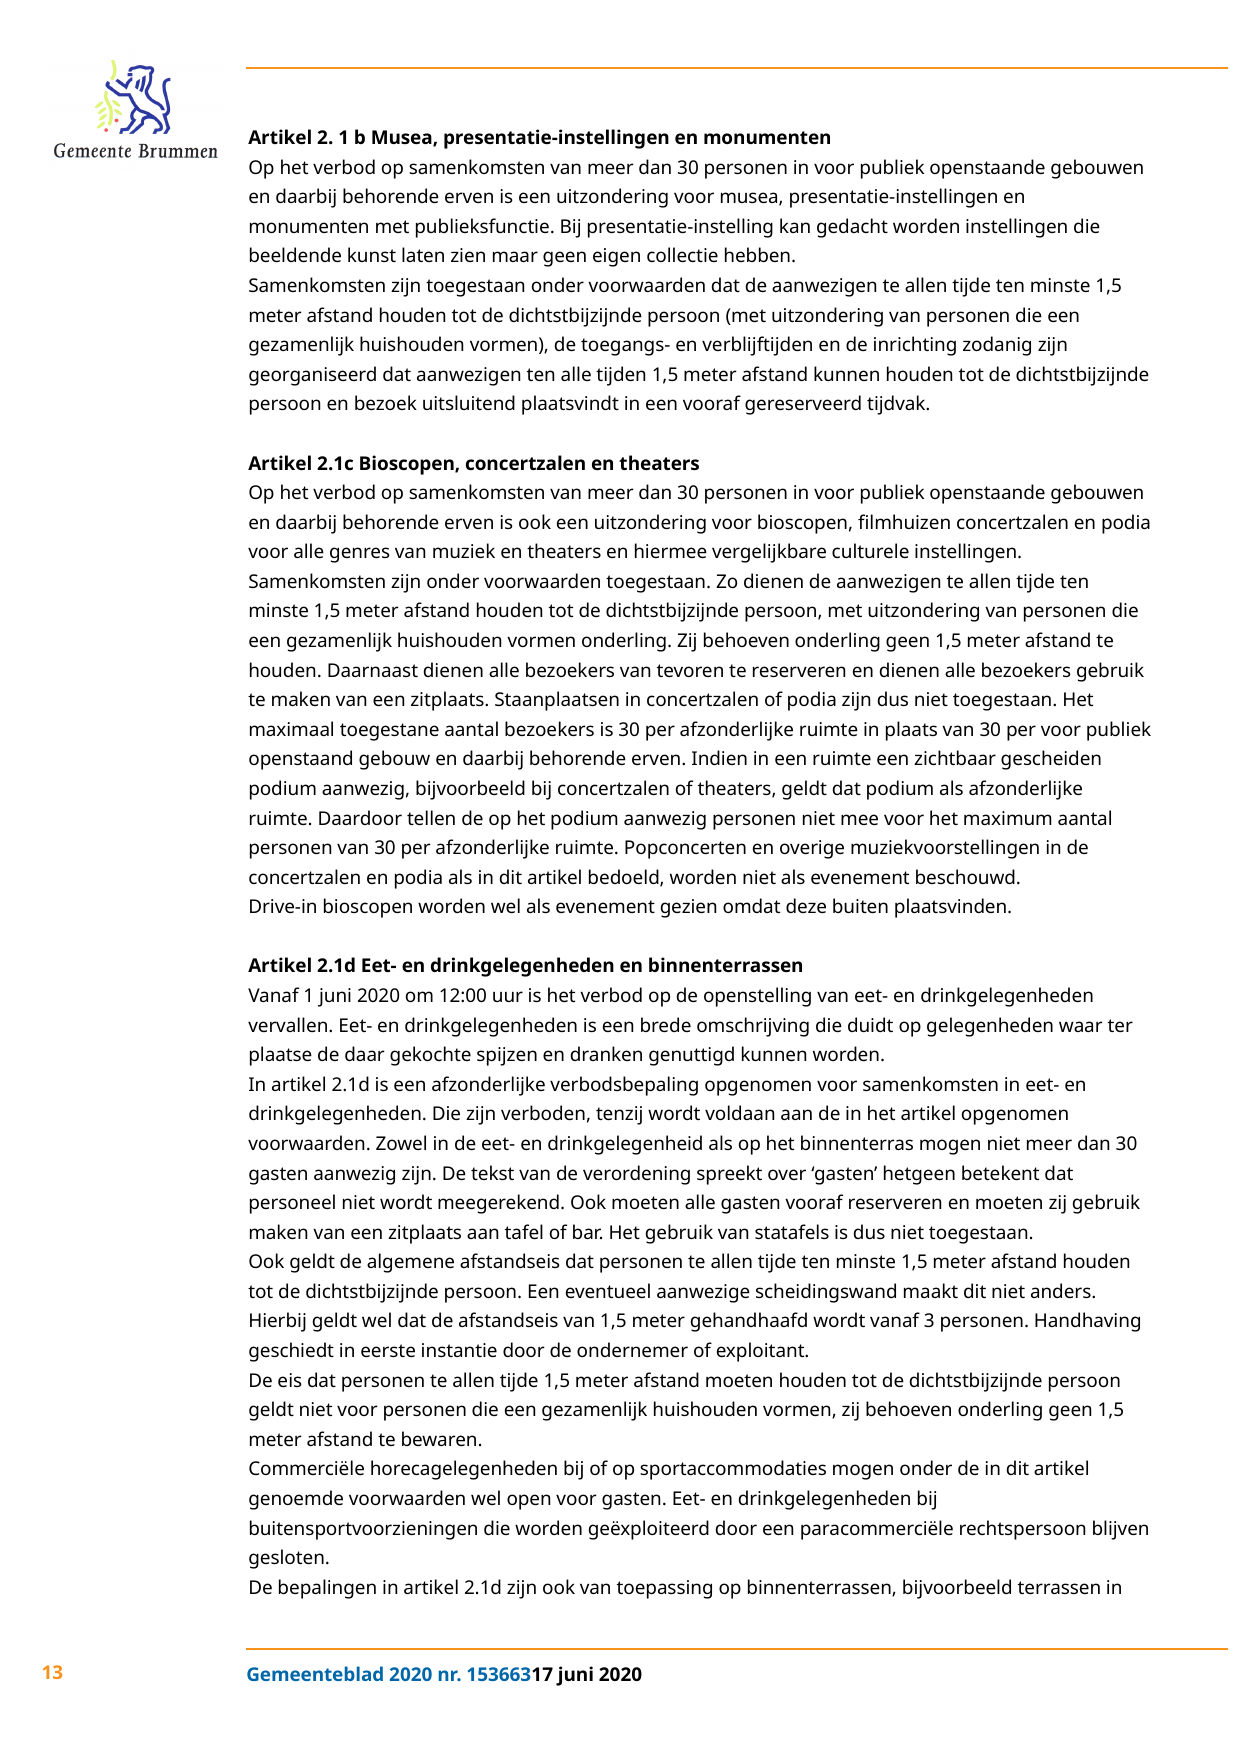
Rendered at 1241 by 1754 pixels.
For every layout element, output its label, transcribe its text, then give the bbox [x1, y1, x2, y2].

text Artikel 2. 1 b Musea, presentatie-instellingen en monumenten [248, 124, 1152, 150]
text In artikel 2.1d is een afzonderlijke verbodsbepaling opgenomen voor samenkomsten in eet- en drinkgelegenheden. Die zijn verboden, tenzij wordt voldaan aan de in het artikel opgenomen voorwaarden. Zowel in de eet- en drinkgelegenheid als op het binnenterras mogen niet meer dan 30 gasten aanwezig zijn. De tekst van de verordening spreekt over ‘gasten’ hetgeen betekent dat personeel niet wordt meegerekend. Ook moeten alle gasten vooraf reserveren en moeten zij gebruik maken van een zitplaats aan tafel of bar. Het gebruik van statafels is dus niet toegestaan. [248, 1071, 1152, 1245]
text Op het verbod op samenkomsten van meer dan 30 personen in voor publiek openstaande gebouwen en daarbij behorende erven is ook een uitzondering voor bioscopen, filmhuizen concertzalen en podia voor alle genres van muziek en theaters en hiermee vergelijkbare culturele instellingen. Samenkomsten zijn onder voorwaarden toegestaan. Zo dienen de aanwezigen te allen tijde ten minste 1,5 meter afstand houden tot de dichtstbijzijnde persoon, met uitzondering van personen die een gezamenlijk huishouden vormen onderling. Zij behoeven onderling geen 1,5 meter afstand te houden. Daarnaast dienen alle bezoekers van tevoren te reserveren en dienen alle bezoekers gebruik te maken van een zitplaats. Staanplaatsen in concertzalen of podia zijn dus niet toegestaan. Het maximaal toegestane aantal bezoekers is 30 per afzonderlijke ruimte in plaats van 30 per voor publiek openstaand gebouw en daarbij behorende erven. Indien in een ruimte een zichtbaar gescheiden podium aanwezig, bijvoorbeeld bij concertzalen of theaters, geldt dat podium als afzonderlijke ruimte. Daardoor tellen de op het podium aanwezig personen niet mee voor het maximum aantal personen van 30 per afzonderlijke ruimte. Popconcerten en overige muziekvoorstellingen in de concertzalen en podia als in dit artikel bedoeld, worden niet als evenement beschouwd. [248, 479, 1152, 890]
picture [41, 47, 231, 172]
text Drive-in bioscopen worden wel als evenement gezien omdat deze buiten plaatsvinden. [248, 893, 1152, 919]
text Samenkomsten zijn toegestaan onder voorwaarden dat de aanwezigen te allen tijde ten minste 1,5 meter afstand houden tot de dichtstbijzijnde persoon (met uitzondering van personen die een gezamenlijk huishouden vormen), de toegangs- en verblijftijden en de inrichting zodanig zijn georganiseerd dat aanwezigen ten alle tijden 1,5 meter afstand kunnen houden tot de dichtstbijzijnde persoon en bezoek uitsluitend plaatsvindt in een vooraf gereserveerd tijdvak. [248, 272, 1152, 416]
text De eis dat personen te allen tijde 1,5 meter afstand moeten houden tot de dichtstbijzijnde persoon geldt niet voor personen die een gezamenlijk huishouden vormen, zij behoeven onderling geen 1,5 meter afstand te bewaren. [248, 1367, 1152, 1452]
text De bepalingen in artikel 2.1d zijn ook van toepassing op binnenterrassen, bijvoorbeeld terrassen in [248, 1574, 1152, 1600]
text Artikel 2.1c Bioscopen, concertzalen en theaters [248, 450, 1152, 476]
text Artikel 2.1d Eet- en drinkgelegenheden en binnenterrassen [248, 953, 1152, 978]
text Vanaf 1 juni 2020 om 12:00 uur is het verbod op de openstelling van eet- en drinkgelegenheden vervallen. Eet- en drinkgelegenheden is een brede omschrijving die duidt op gelegenheden waar ter plaatse de daar gekochte spijzen en dranken genuttigd kunnen worden. [248, 982, 1152, 1067]
text Ook geldt de algemene afstandseis dat personen te allen tijde ten minste 1,5 meter afstand houden tot de dichtstbijzijnde persoon. Een eventueel aanwezige scheidingswand maakt dit niet anders. Hierbij geldt wel dat de afstandseis van 1,5 meter gehandhaafd wordt vanaf 3 personen. Handhaving geschiedt in eerste instantie door de ondernemer of exploitant. [248, 1248, 1152, 1363]
text Commerciële horecagelegenheden bij of op sportaccommodaties mogen onder de in dit artikel genoemde voorwaarden wel open voor gasten. Eet- en drinkgelegenheden bij buitensportvoorzieningen die worden geëxploiteerd door een paracommerciële rechtspersoon blijven gesloten. [248, 1456, 1152, 1570]
text Op het verbod op samenkomsten van meer dan 30 personen in voor publiek openstaande gebouwen en daarbij behorende erven is een uitzondering voor musea, presentatie-instellingen en monumenten met publieksfunctie. Bij presentatie-instelling kan gedacht worden instellingen die beeldende kunst laten zien maar geen eigen collectie hebben. [248, 154, 1152, 268]
